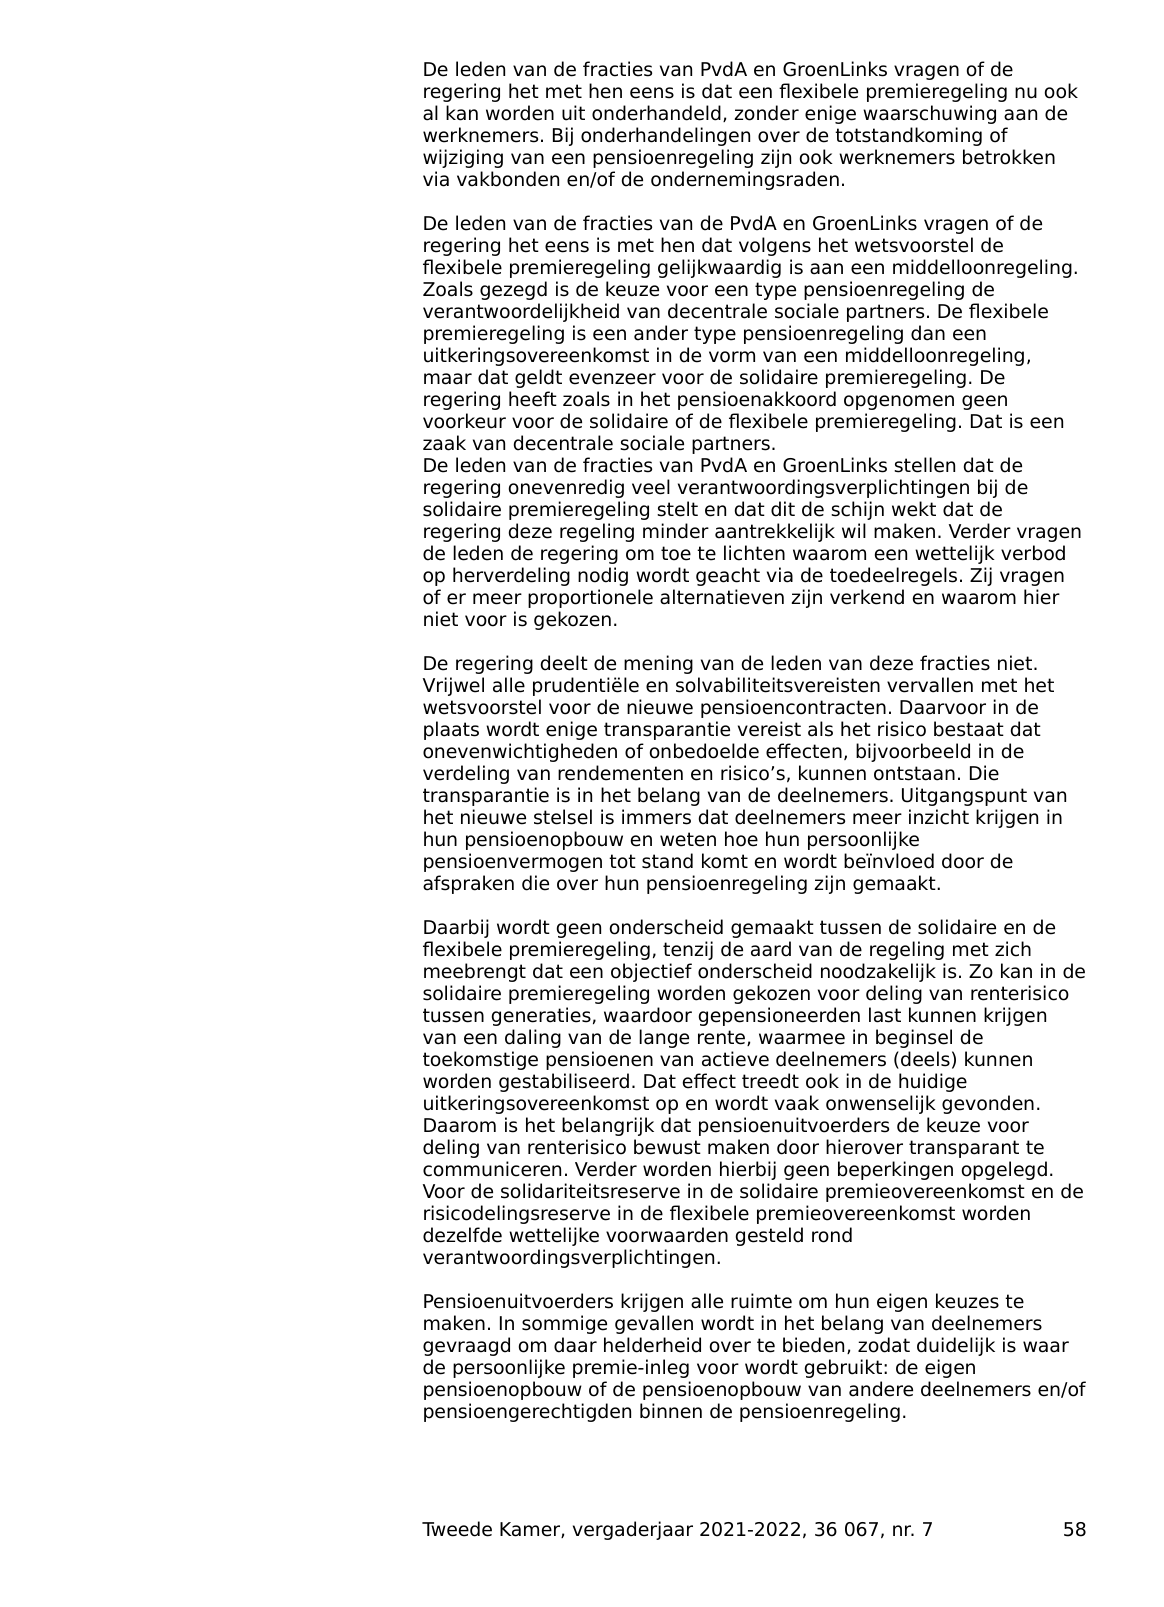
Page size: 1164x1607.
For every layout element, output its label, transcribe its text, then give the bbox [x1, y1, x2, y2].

text Daarbij wordt geen onderscheid gemaakt tussen de solidaire en de flexibele premieregeling, tenzij de aard van de regeling met zich meebrengt dat een objectief onderscheid noodzakelijk is. Zo kan in de solidaire premieregeling worden gekozen voor deling van renterisico tussen generaties, waardoor gepensioneerden last kunnen krijgen van een daling van de lange rente, waarmee in beginsel de toekomstige pensioenen van actieve deelnemers (deels) kunnen worden gestabiliseerd. Dat effect treedt ook in de huidige uitkeringsovereenkomst op en wordt vaak onwenselijk gevonden. Daarom is het belangrijk dat pensioenuitvoerders de keuze voor deling van renterisico bewust maken door hierover transparant te communiceren. Verder worden hierbij geen beperkingen opgelegd. Voor de solidariteitsreserve in de solidaire premieovereenkomst en de risicodelingsreserve in de flexibele premieovereenkomst worden dezelfde wettelijke voorwaarden gesteld rond verantwoordingsverplichtingen. [422, 917, 1087, 1268]
text De leden van de fracties van PvdA en GroenLinks vragen of de regering het met hen eens is dat een flexibele premieregeling nu ook al kan worden uit onderhandeld, zonder enige waarschuwing aan de werknemers. Bij onderhandelingen over de totstandkoming of wijziging van een pensioenregeling zijn ook werknemers betrokken via vakbonden en/of de ondernemingsraden. [422, 59, 1087, 191]
text De leden van de fracties van PvdA en GroenLinks stellen dat de regering onevenredig veel verantwoordingsverplichtingen bij de solidaire premieregeling stelt en dat dit de schijn wekt dat de regering deze regeling minder aantrekkelijk wil maken. Verder vragen de leden de regering om toe te lichten waarom een wettelijk verbod op herverdeling nodig wordt geacht via de toedeelregels. Zij vragen of er meer proportionele alternatieven zijn verkend en waarom hier niet voor is gekozen. [422, 455, 1087, 631]
text Pensioenuitvoerders krijgen alle ruimte om hun eigen keuzes te maken. In sommige gevallen wordt in het belang van deelnemers gevraagd om daar helderheid over te bieden, zodat duidelijk is waar de persoonlijke premie-inleg voor wordt gebruikt: de eigen pensioenopbouw of de pensioenopbouw van andere deelnemers en/of pensioengerechtigden binnen de pensioenregeling. [422, 1291, 1087, 1423]
text De regering deelt de mening van de leden van deze fracties niet. Vrijwel alle prudentiële en solvabiliteitsvereisten vervallen met het wetsvoorstel voor de nieuwe pensioencontracten. Daarvoor in de plaats wordt enige transparantie vereist als het risico bestaat dat onevenwichtigheden of onbedoelde effecten, bijvoorbeeld in de verdeling van rendementen en risico’s, kunnen ontstaan. Die transparantie is in het belang van de deelnemers. Uitgangspunt van het nieuwe stelsel is immers dat deelnemers meer inzicht krijgen in hun pensioenopbouw en weten hoe hun persoonlijke pensioenvermogen tot stand komt en wordt beïnvloed door de afspraken die over hun pensioenregeling zijn gemaakt. [422, 653, 1087, 895]
text De leden van de fracties van de PvdA en GroenLinks vragen of de regering het eens is met hen dat volgens het wetsvoorstel de flexibele premieregeling gelijkwaardig is aan een middelloonregeling. Zoals gezegd is de keuze voor een type pensioenregeling de verantwoordelijkheid van decentrale sociale partners. De flexibele premieregeling is een ander type pensioenregeling dan een uitkeringsovereenkomst in de vorm van een middelloonregeling, maar dat geldt evenzeer voor de solidaire premieregeling. De regering heeft zoals in het pensioenakkoord opgenomen geen voorkeur voor de solidaire of de flexibele premieregeling. Dat is een zaak van decentrale sociale partners. [422, 213, 1087, 455]
